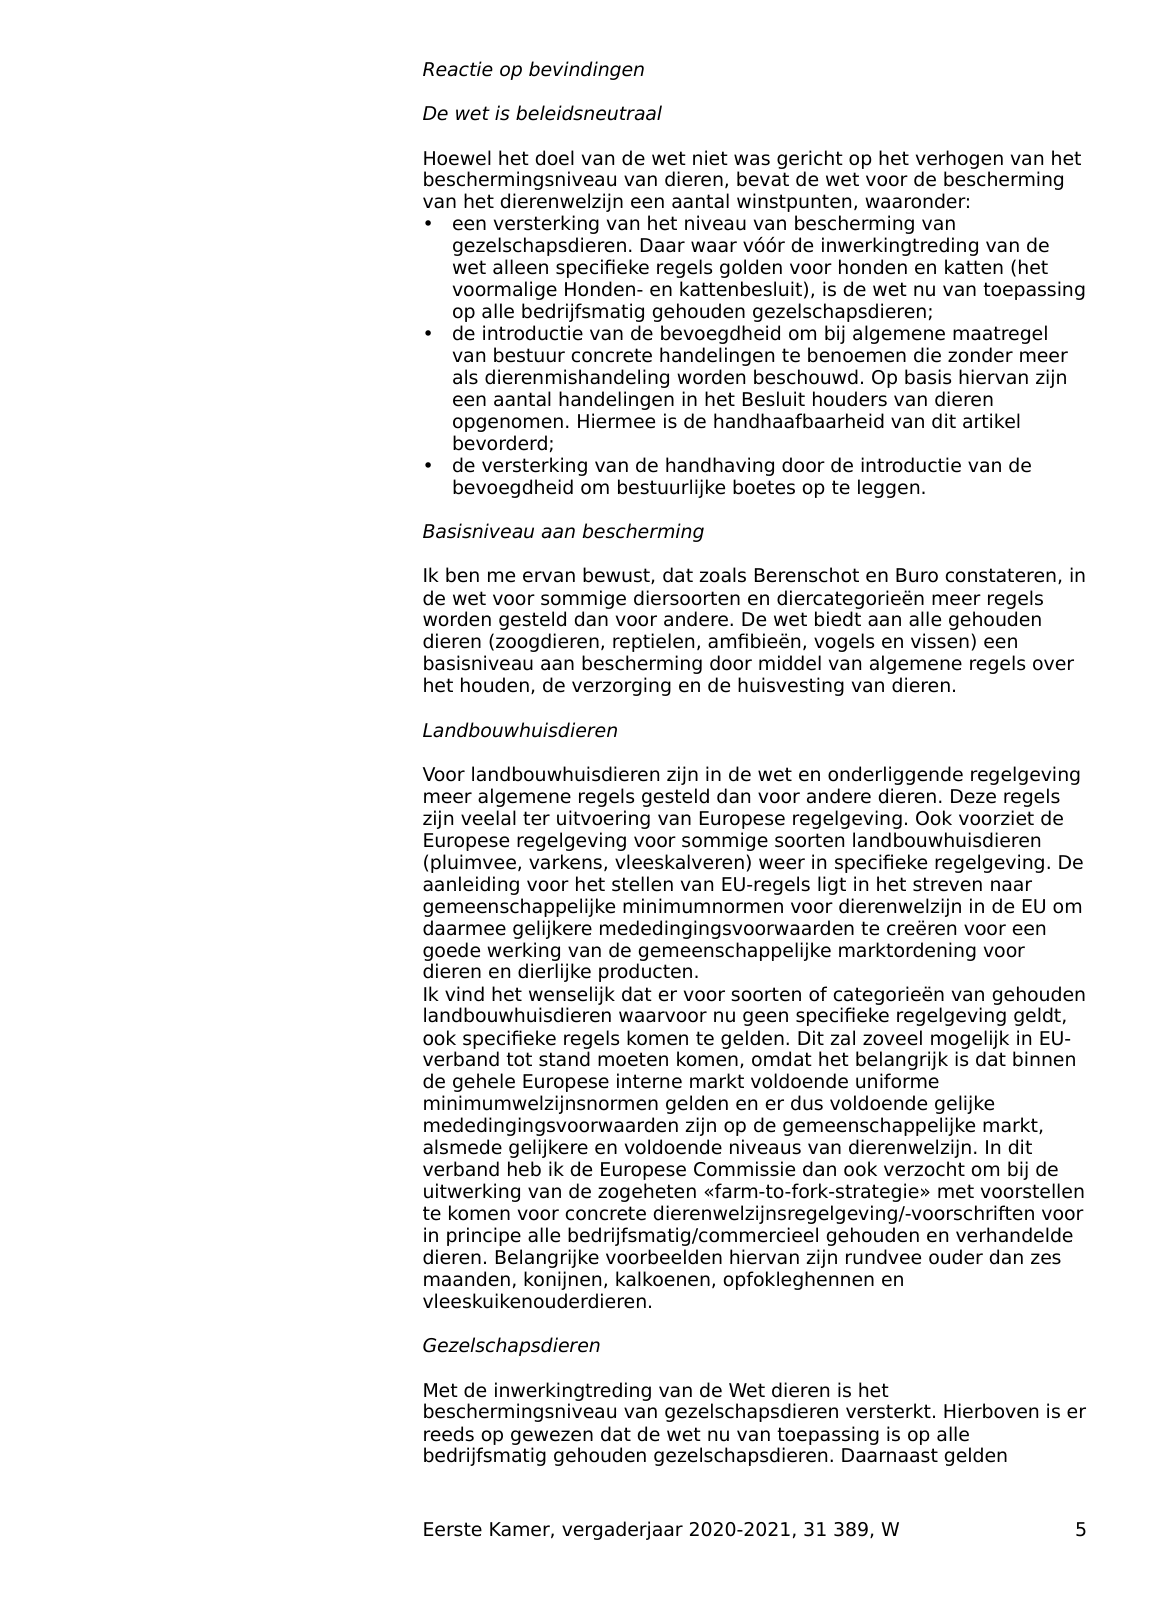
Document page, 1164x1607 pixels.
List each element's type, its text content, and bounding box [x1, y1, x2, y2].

text Met de inwerkingtreding van de Wet dieren is het beschermingsniveau van gezelschapsdieren versterkt. Hierboven is er reeds op gewezen dat de wet nu van toepassing is op alle bedrijfsmatig gehouden gezelschapsdieren. Daarnaast gelden [422, 1379, 1087, 1467]
subtitle Reactie op bevindingen [422, 59, 1087, 81]
subtitle De wet is beleidsneutraal [422, 103, 1087, 125]
subtitle Gezelschapsdieren [422, 1335, 1087, 1357]
text Voor landbouwhuisdieren zijn in de wet en onderliggende regelgeving meer algemene regels gesteld dan voor andere dieren. Deze regels zijn veelal ter uitvoering van Europese regelgeving. Ook voorziet de Europese regelgeving voor sommige soorten landbouwhuisdieren (pluimvee, varkens, vleeskalveren) weer in specifieke regelgeving. De aanleiding voor het stellen van EU-regels ligt in het streven naar gemeenschappelijke minimumnormen voor dierenwelzijn in de EU om daarmee gelijkere mededingingsvoorwaarden te creëren voor een goede werking van de gemeenschappelijke marktordening voor dieren en dierlijke producten. [422, 764, 1087, 983]
text Ik vind het wenselijk dat er voor soorten of categorieën van gehouden landbouwhuisdieren waarvoor nu geen specifieke regelgeving geldt, ook specifieke regels komen te gelden. Dit zal zoveel mogelijk in EU-verband tot stand moeten komen, omdat het belangrijk is dat binnen de gehele Europese interne markt voldoende uniforme minimumwelzijnsnormen gelden en er dus voldoende gelijke mededingingsvoorwaarden zijn op de gemeenschappelijke markt, alsmede gelijkere en voldoende niveaus van dierenwelzijn. In dit verband heb ik de Europese Commissie dan ook verzocht om bij de uitwerking van de zogeheten «farm-to-fork-strategie» met voorstellen te komen voor concrete dierenwelzijnsregelgeving/-voorschriften voor in principe alle bedrijfsmatig/commercieel gehouden en verhandelde dieren. Belangrijke voorbeelden hiervan zijn rundvee ouder dan zes maanden, konijnen, kalkoenen, opfokleghennen en vleeskuikenouderdieren. [422, 983, 1087, 1313]
text Ik ben me ervan bewust, dat zoals Berenschot en Buro constateren, in de wet voor sommige diersoorten en diercategorieën meer regels worden gesteld dan voor andere. De wet biedt aan alle gehouden dieren (zoogdieren, reptielen, amfibieën, vogels en vissen) een basisniveau aan bescherming door middel van algemene regels over het houden, de verzorging en de huisvesting van dieren. [422, 565, 1087, 697]
text Hoewel het doel van de wet niet was gericht op het verhogen van het beschermingsniveau van dieren, bevat de wet voor de bescherming van het dierenwelzijn een aantal winstpunten, waaronder: [422, 147, 1087, 213]
subtitle Landbouwhuisdieren [422, 719, 1087, 741]
text • de versterking van de handhaving door de introductie van de bevoegdheid om bestuurlijke boetes op te leggen. [422, 455, 1087, 499]
text • een versterking van het niveau van bescherming van gezelschapsdieren. Daar waar vóór de inwerkingtreding van de wet alleen specifieke regels golden voor honden en katten (het voormalige Honden- en kattenbesluit), is de wet nu van toepassing op alle bedrijfsmatig gehouden gezelschapsdieren; [422, 213, 1087, 323]
text • de introductie van de bevoegdheid om bij algemene maatregel van bestuur concrete handelingen te benoemen die zonder meer als dierenmishandeling worden beschouwd. Op basis hiervan zijn een aantal handelingen in het Besluit houders van dieren opgenomen. Hiermee is de handhaafbaarheid van dit artikel bevorderd; [422, 323, 1087, 455]
subtitle Basisniveau aan bescherming [422, 521, 1087, 543]
